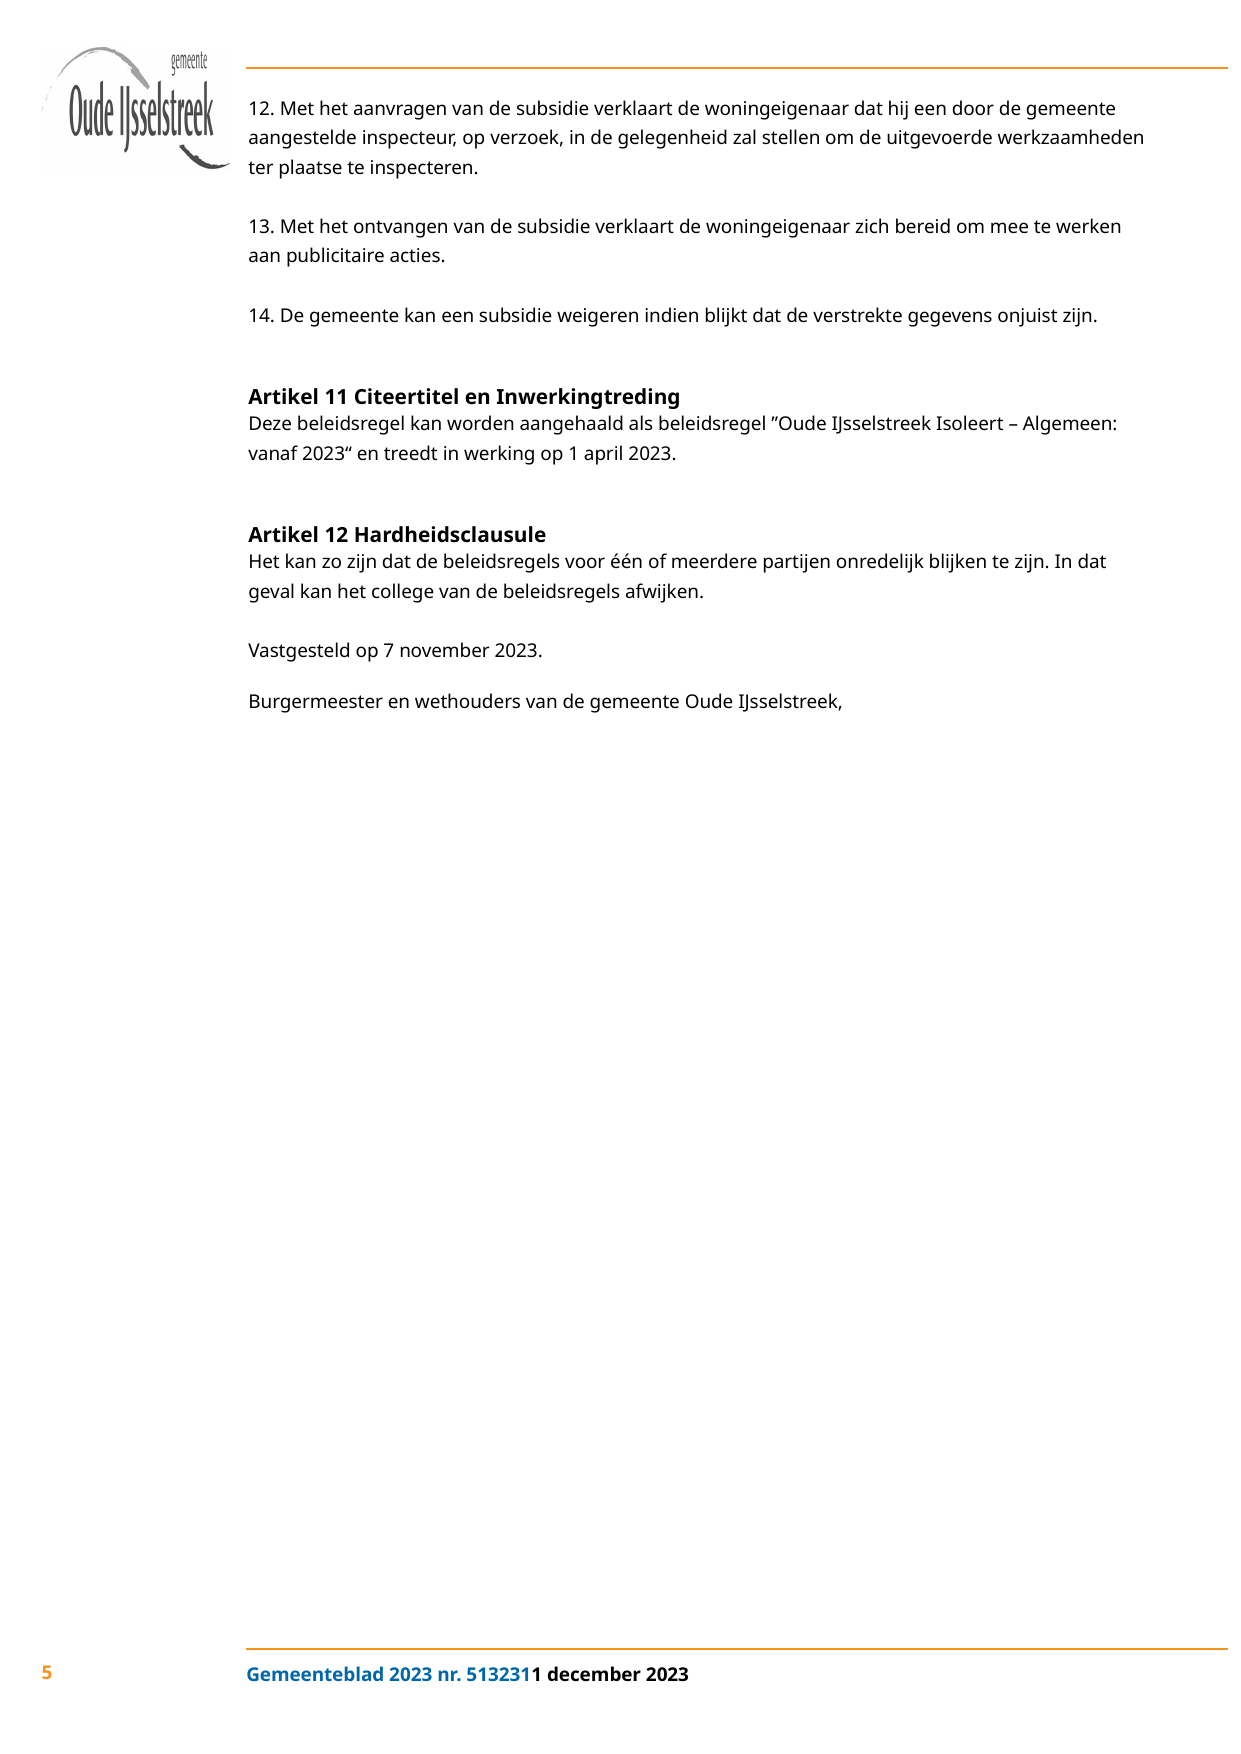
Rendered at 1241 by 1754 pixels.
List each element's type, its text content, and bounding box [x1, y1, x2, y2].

text Burgermeester en wethouders van de gemeente Oude IJsselstreek, [248, 688, 1152, 714]
text 13. Met het ontvangen van de subsidie verklaart de woningeigenaar zich bereid om mee te werken aan publicitaire acties. [248, 213, 1152, 268]
text 14. De gemeente kan een subsidie weigeren indien blijkt dat de verstrekte gegevens onjuist zijn. [248, 302, 1152, 328]
text Vastgesteld op 7 november 2023. [248, 637, 1152, 663]
picture [41, 47, 231, 172]
text Artikel 11 Citeertitel en Inwerkingtreding [248, 382, 1152, 410]
text Het kan zo zijn dat de beleidsregels voor één of meerdere partijen onredelijk blijken te zijn. In dat geval kan het college van de beleidsregels afwijken. [248, 548, 1152, 604]
text Artikel 12 Hardheidsclausule [248, 520, 1152, 548]
text Deze beleidsregel kan worden aangehaald als beleidsregel ”Oude IJsselstreek Isoleert – Algemeen: vanaf 2023“ en treedt in werking op 1 april 2023. [248, 410, 1152, 466]
text 12. Met het aanvragen van de subsidie verklaart de woningeigenaar dat hij een door de gemeente aangestelde inspecteur, op verzoek, in de gelegenheid zal stellen om de uitgevoerde werkzaamheden ter plaatse te inspecteren. [248, 95, 1152, 180]
